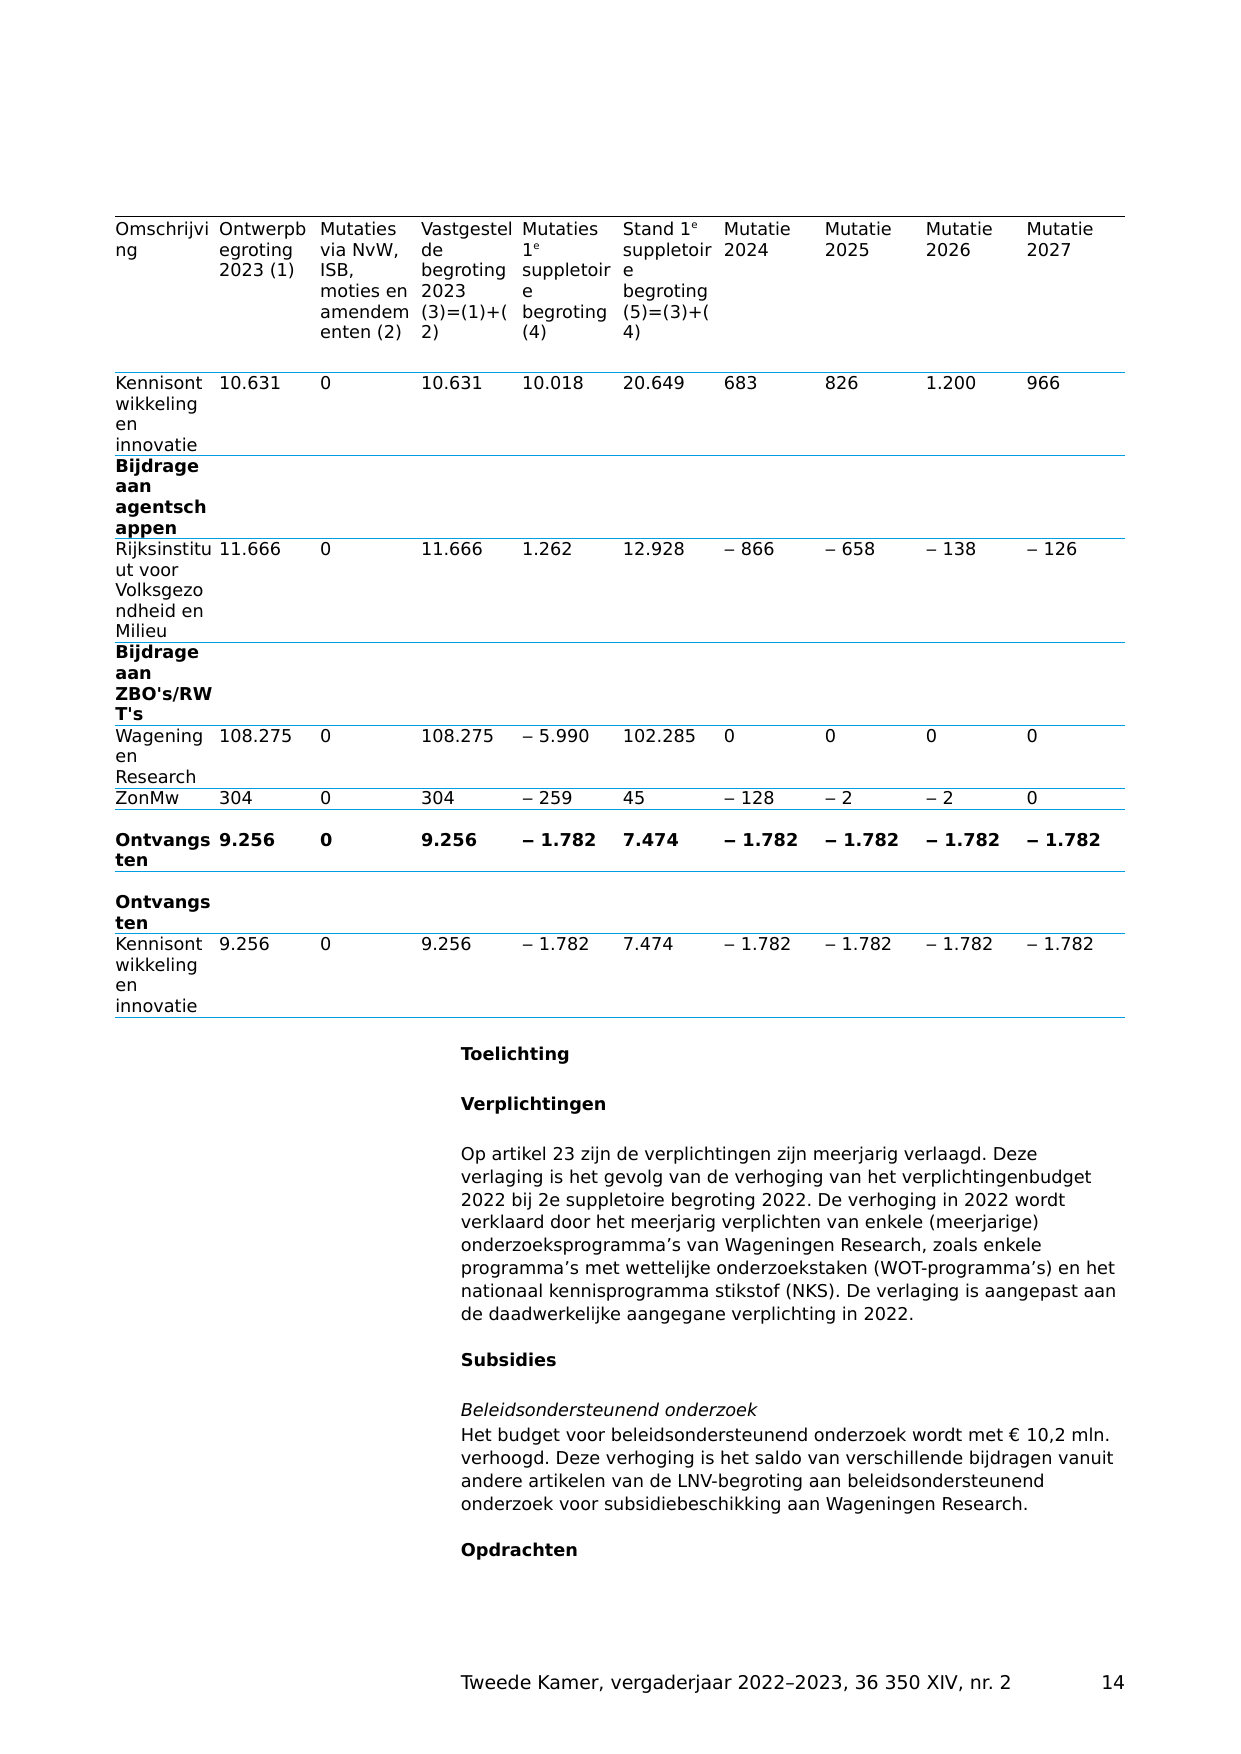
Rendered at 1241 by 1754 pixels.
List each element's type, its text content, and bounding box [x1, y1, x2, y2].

table_cell ‒ 866 [721, 539, 822, 642]
table_cell 0 [317, 373, 418, 455]
table_cell ZonMw [115, 789, 216, 808]
table_cell ‒ 1.782 [1024, 830, 1125, 871]
table_cell [216, 456, 317, 538]
table_cell 9.256 [216, 934, 317, 1016]
table_cell 0 [317, 934, 418, 1016]
table_cell ‒ 5.990 [519, 726, 620, 787]
table_cell [721, 456, 822, 538]
table_cell [216, 892, 317, 933]
table_cell [721, 892, 822, 933]
table_cell ‒ 1.782 [721, 830, 822, 871]
table_cell [418, 643, 519, 725]
table_cell [317, 892, 418, 933]
table_cell 826 [822, 373, 923, 455]
table_cell [115, 346, 1125, 372]
table_cell 0 [923, 726, 1023, 787]
table_cell Mutaties 1e suppletoire begroting (4) [519, 217, 620, 346]
table_cell [923, 456, 1023, 538]
table_cell 966 [1024, 373, 1125, 455]
table_cell 10.631 [216, 373, 317, 455]
table_cell 11.666 [216, 539, 317, 642]
table_cell 0 [317, 830, 418, 871]
table_cell 683 [721, 373, 822, 455]
table_cell Vastgestelde begroting 2023 (3)=(1)+(2) [418, 217, 519, 346]
table_cell Bijdrage aan agentschappen [115, 456, 216, 538]
table_cell 7.474 [620, 830, 721, 871]
table_cell [519, 892, 620, 933]
table_cell ‒ 128 [721, 789, 822, 808]
table_cell Mutatie 2026 [923, 217, 1023, 346]
table_cell [519, 643, 620, 725]
table_cell ‒ 1.782 [822, 934, 923, 1016]
table_cell [418, 456, 519, 538]
table_cell ‒ 1.782 [923, 830, 1023, 871]
table_cell [923, 643, 1023, 725]
table_cell [519, 456, 620, 538]
table_header Budgettaire gevolgen van beleid art.23 (bedragen x € 1.000) [115, 191, 1125, 216]
table_cell ‒ 1.782 [923, 934, 1023, 1016]
table_cell [923, 872, 1023, 892]
table_cell 108.275 [216, 726, 317, 787]
table_cell [317, 810, 418, 830]
table_cell 0 [317, 789, 418, 808]
table_cell Wageningen Research [115, 726, 216, 787]
text Op artikel 23 zijn de verplichtingen zijn meerjarig verlaagd. Deze verlaging is het gevolg van de verhoging van het verplichtingenbudget 2022 bij 2e suppletoire begroting 2022. De verhoging in 2022 wordt verklaard door het meerjarig verplichten van enkele (meerjarige) onderzoeksprogramma’s van Wageningen Research, zoals enkele programma’s met wettelijke onderzoekstaken (WOT-programma’s) en het nationaal kennisprogramma stikstof (NKS). De verlaging is aangepast aan de daadwerkelijke aangegane verplichting in 2022. [461, 1142, 1125, 1325]
table_cell ‒ 1.782 [519, 830, 620, 871]
table_cell Kennisontwikkeling en innovatie [115, 934, 216, 1016]
table_cell 304 [216, 789, 317, 808]
table_cell [822, 810, 923, 830]
table_cell 304 [418, 789, 519, 808]
table_cell Ontvangsten [115, 892, 216, 933]
table_cell [923, 810, 1023, 830]
table_cell [519, 872, 620, 892]
text Beleidsondersteunend onderzoek [461, 1398, 1125, 1421]
table_cell Kennisontwikkeling en innovatie [115, 373, 216, 455]
table_cell 0 [317, 726, 418, 787]
table_cell ‒ 259 [519, 789, 620, 808]
table_cell 11.666 [418, 539, 519, 642]
table_cell [822, 456, 923, 538]
table_cell [317, 456, 418, 538]
table_cell [1024, 456, 1125, 538]
table_cell Mutatie 2024 [721, 217, 822, 346]
text Subsidies [461, 1348, 1125, 1371]
table_cell ‒ 126 [1024, 539, 1125, 642]
table_cell [822, 872, 923, 892]
table_cell ‒ 2 [822, 789, 923, 808]
table_cell 10.018 [519, 373, 620, 455]
table_cell Mutatie 2025 [822, 217, 923, 346]
table_cell 0 [822, 726, 923, 787]
table_cell [418, 872, 519, 892]
table_cell [721, 643, 822, 725]
table_cell 0 [721, 726, 822, 787]
table_cell 9.256 [216, 830, 317, 871]
table_cell [1024, 892, 1125, 933]
table_cell [721, 810, 822, 830]
table_cell 1.262 [519, 539, 620, 642]
table_cell 20.649 [620, 373, 721, 455]
table_cell Mutatie 2027 [1024, 217, 1125, 346]
table_cell Ontwerpbegroting 2023 (1) [216, 217, 317, 346]
table_cell [620, 892, 721, 933]
table_cell 9.256 [418, 830, 519, 871]
table_cell [822, 892, 923, 933]
table_cell [216, 872, 317, 892]
table_cell [216, 810, 317, 830]
table_cell [620, 872, 721, 892]
table_cell 0 [1024, 726, 1125, 787]
table_cell ‒ 1.782 [822, 830, 923, 871]
table_cell [1024, 643, 1125, 725]
table_cell [115, 872, 216, 892]
table_cell ‒ 658 [822, 539, 923, 642]
table_cell Stand 1e suppletoire begroting (5)=(3)+(4) [620, 217, 721, 346]
table_cell 12.928 [620, 539, 721, 642]
table_cell ‒ 2 [923, 789, 1023, 808]
text Opdrachten [461, 1538, 1125, 1561]
table_cell [418, 810, 519, 830]
text Verplichtingen [461, 1092, 1125, 1115]
table_cell ‒ 138 [923, 539, 1023, 642]
table_cell 10.631 [418, 373, 519, 455]
table_cell 108.275 [418, 726, 519, 787]
table_cell 0 [1024, 789, 1125, 808]
table_cell [721, 872, 822, 892]
table_cell [115, 810, 216, 830]
table_cell [519, 810, 620, 830]
table_cell Ontvangsten [115, 830, 216, 871]
table_cell [317, 872, 418, 892]
table_cell [1024, 872, 1125, 892]
table_cell ‒ 1.782 [1024, 934, 1125, 1016]
table_cell [418, 892, 519, 933]
table_cell Bijdrage aan ZBO's/RWT's [115, 643, 216, 725]
table_cell [216, 643, 317, 725]
table_cell [620, 810, 721, 830]
table_cell ‒ 1.782 [721, 934, 822, 1016]
table_cell 0 [317, 539, 418, 642]
table_cell [317, 643, 418, 725]
table_cell 45 [620, 789, 721, 808]
table_cell 102.285 [620, 726, 721, 787]
table_cell ‒ 1.782 [519, 934, 620, 1016]
table_cell [1024, 810, 1125, 830]
table_cell 7.474 [620, 934, 721, 1016]
table_cell [923, 892, 1023, 933]
table_cell Mutaties via NvW, ISB, moties en amendementen (2) [317, 217, 418, 346]
table_cell 9.256 [418, 934, 519, 1016]
table_cell Omschrijving [115, 217, 216, 346]
table_cell [620, 643, 721, 725]
table_cell [822, 643, 923, 725]
table_cell [620, 456, 721, 538]
text Het budget voor beleidsondersteunend onderzoek wordt met € 10,2 mln. verhoogd. Deze verhoging is het saldo van verschillende bijdragen vanuit andere artikelen van de LNV-begroting aan beleidsondersteunend onderzoek voor subsidiebeschikking aan Wageningen Research. [461, 1423, 1125, 1515]
table_cell 1.200 [923, 373, 1023, 455]
text Toelichting [461, 1042, 1125, 1065]
table_cell Rijksinstituut voor Volksgezondheid en Milieu [115, 539, 216, 642]
